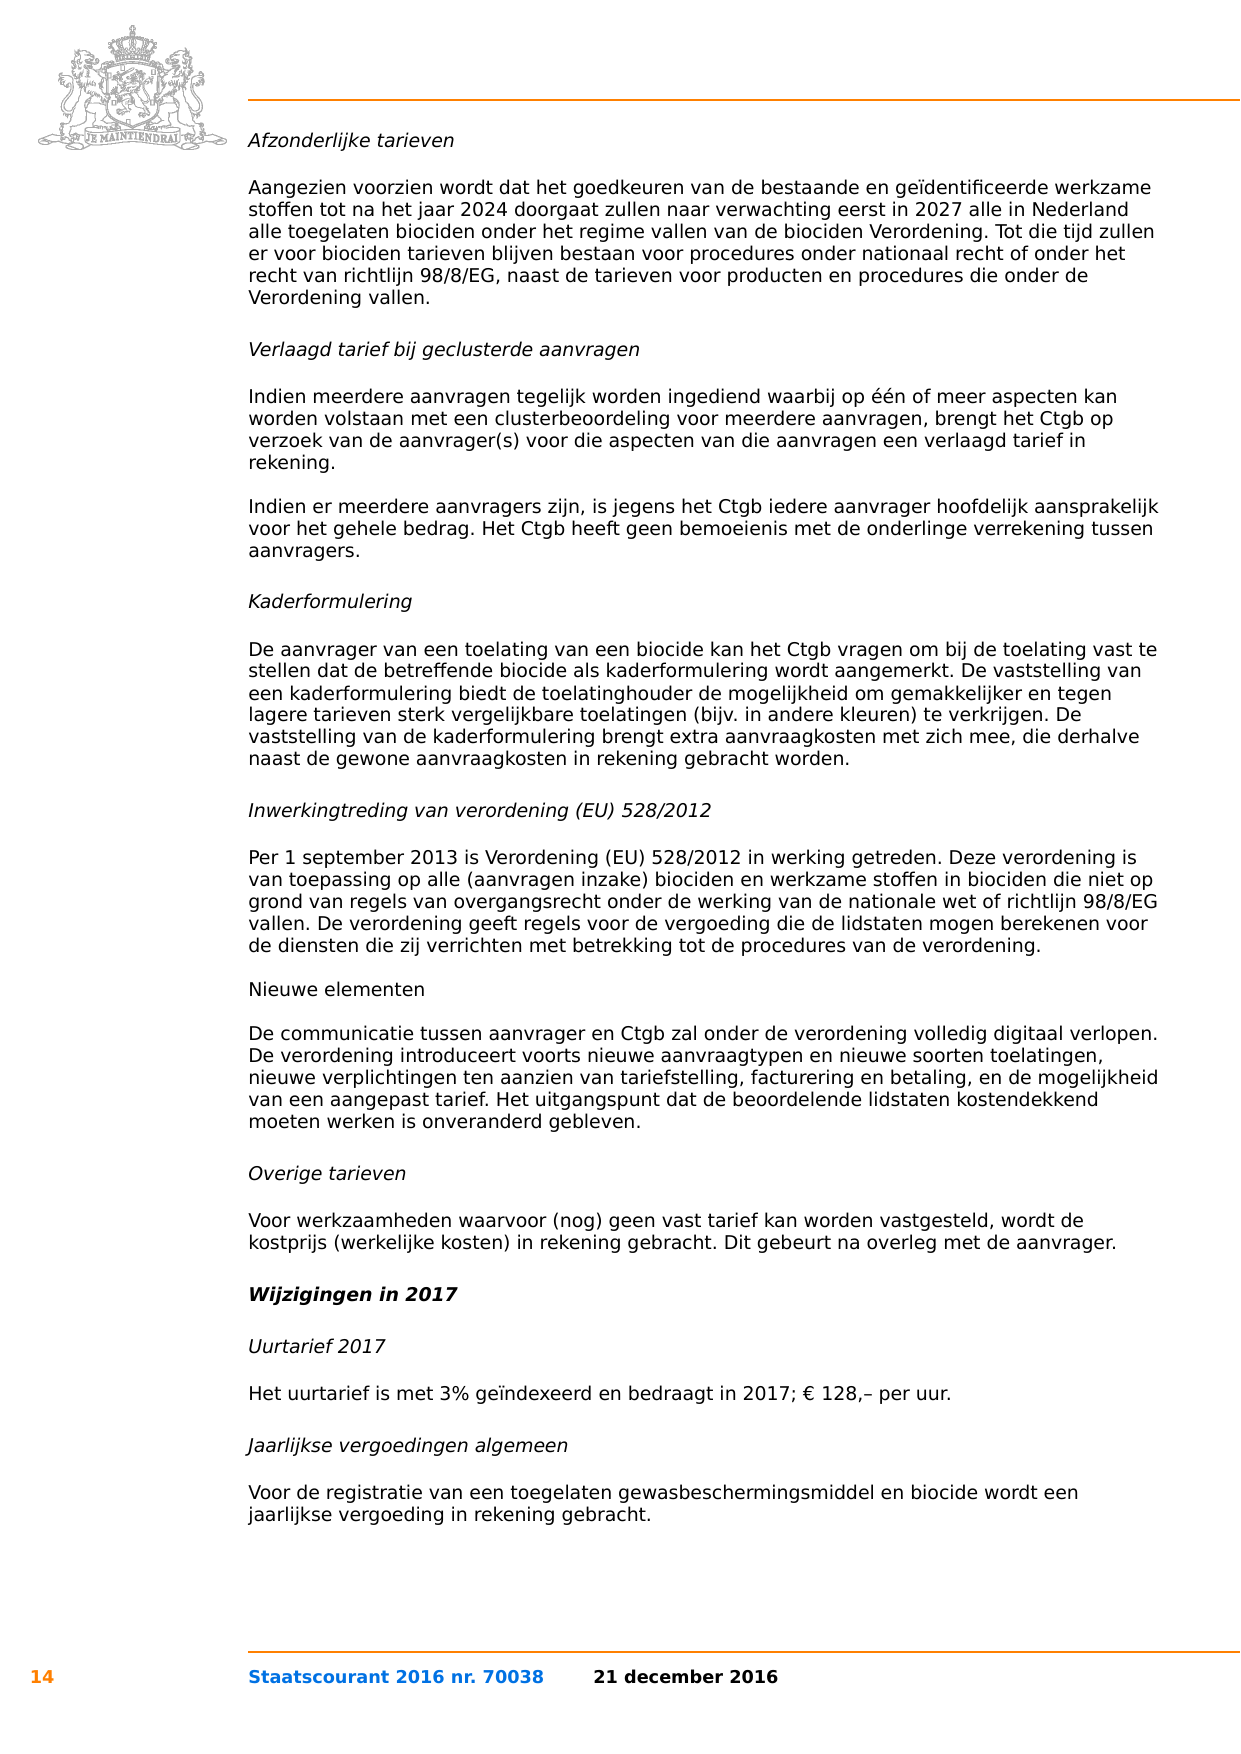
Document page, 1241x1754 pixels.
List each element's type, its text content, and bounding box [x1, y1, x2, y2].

subtitle Wijzigingen in 2017 [248, 1284, 1163, 1306]
subtitle Afzonderlijke tarieven [248, 130, 1163, 152]
text Per 1 september 2013 is Verordening (EU) 528/2012 in werking getreden. Deze verordening is van toepassing op alle (aanvragen inzake) biociden en werkzame stoffen in biociden die niet op grond van regels van overgangsrecht onder de werking van de nationale wet of richtlijn 98/8/EG vallen. De verordening geeft regels voor de vergoeding die de lidstaten mogen berekenen voor de diensten die zij verrichten met betrekking tot de procedures van de verordening. [248, 847, 1163, 957]
text Het uurtarief is met 3% geïndexeerd en bedraagt in 2017; € 128,– per uur. [248, 1383, 1163, 1405]
subtitle Jaarlijkse vergoedingen algemeen [248, 1435, 1163, 1457]
text Voor de registratie van een toegelaten gewasbeschermingsmiddel en biocide wordt een jaarlijkse vergoeding in rekening gebracht. [248, 1482, 1163, 1526]
subtitle Overige tarieven [248, 1163, 1163, 1185]
text De aanvrager van een toelating van een biocide kan het Ctgb vragen om bij de toelating vast te stellen dat de betreffende biocide als kaderformulering wordt aangemerkt. De vaststelling van een kaderformulering biedt de toelatinghouder de mogelijkheid om gemakkelijker en tegen lagere tarieven sterk vergelijkbare toelatingen (bijv. in andere kleuren) te verkrijgen. De vaststelling van de kaderformulering brengt extra aanvraagkosten met zich mee, die derhalve naast de gewone aanvraagkosten in rekening gebracht worden. [248, 638, 1163, 770]
text De communicatie tussen aanvrager en Ctgb zal onder de verordening volledig digitaal verlopen. De verordening introduceert voorts nieuwe aanvraagtypen en nieuwe soorten toelatingen, nieuwe verplichtingen ten aanzien van tariefstelling, facturering en betaling, en de mogelijkheid van een aangepast tarief. Het uitgangspunt dat de beoordelende lidstaten kostendekkend moeten werken is onveranderd gebleven. [248, 1023, 1163, 1133]
text Voor werkzaamheden waarvoor (nog) geen vast tarief kan worden vastgesteld, wordt de kostprijs (werkelijke kosten) in rekening gebracht. Dit gebeurt na overleg met de aanvrager. [248, 1210, 1163, 1254]
subtitle Verlaagd tarief bij geclusterde aanvragen [248, 339, 1163, 361]
text Indien er meerdere aanvragers zijn, is jegens het Ctgb iedere aanvrager hoofdelijk aansprakelijk voor het gehele bedrag. Het Ctgb heeft geen bemoeienis met de onderlinge verrekening tussen aanvragers. [248, 496, 1163, 561]
text Aangezien voorzien wordt dat het goedkeuren van de bestaande en geïdentificeerde werkzame stoffen tot na het jaar 2024 doorgaat zullen naar verwachting eerst in 2027 alle in Nederland alle toegelaten biociden onder het regime vallen van de biociden Verordening. Tot die tijd zullen er voor biociden tarieven blijven bestaan voor procedures onder nationaal recht of onder het recht van richtlijn 98/8/EG, naast de tarieven voor producten en procedures die onder de Verordening vallen. [248, 177, 1163, 309]
picture [38, 25, 227, 150]
text Indien meerdere aanvragen tegelijk worden ingediend waarbij op één of meer aspecten kan worden volstaan met een clusterbeoordeling voor meerdere aanvragen, brengt het Ctgb op verzoek van de aanvrager(s) voor die aspecten van die aanvragen een verlaagd tarief in rekening. [248, 386, 1163, 474]
subtitle Kaderformulering [248, 591, 1163, 613]
text Nieuwe elementen [248, 979, 1163, 1001]
subtitle Inwerkingtreding van verordening (EU) 528/2012 [248, 800, 1163, 822]
subtitle Uurtarief 2017 [248, 1336, 1163, 1358]
